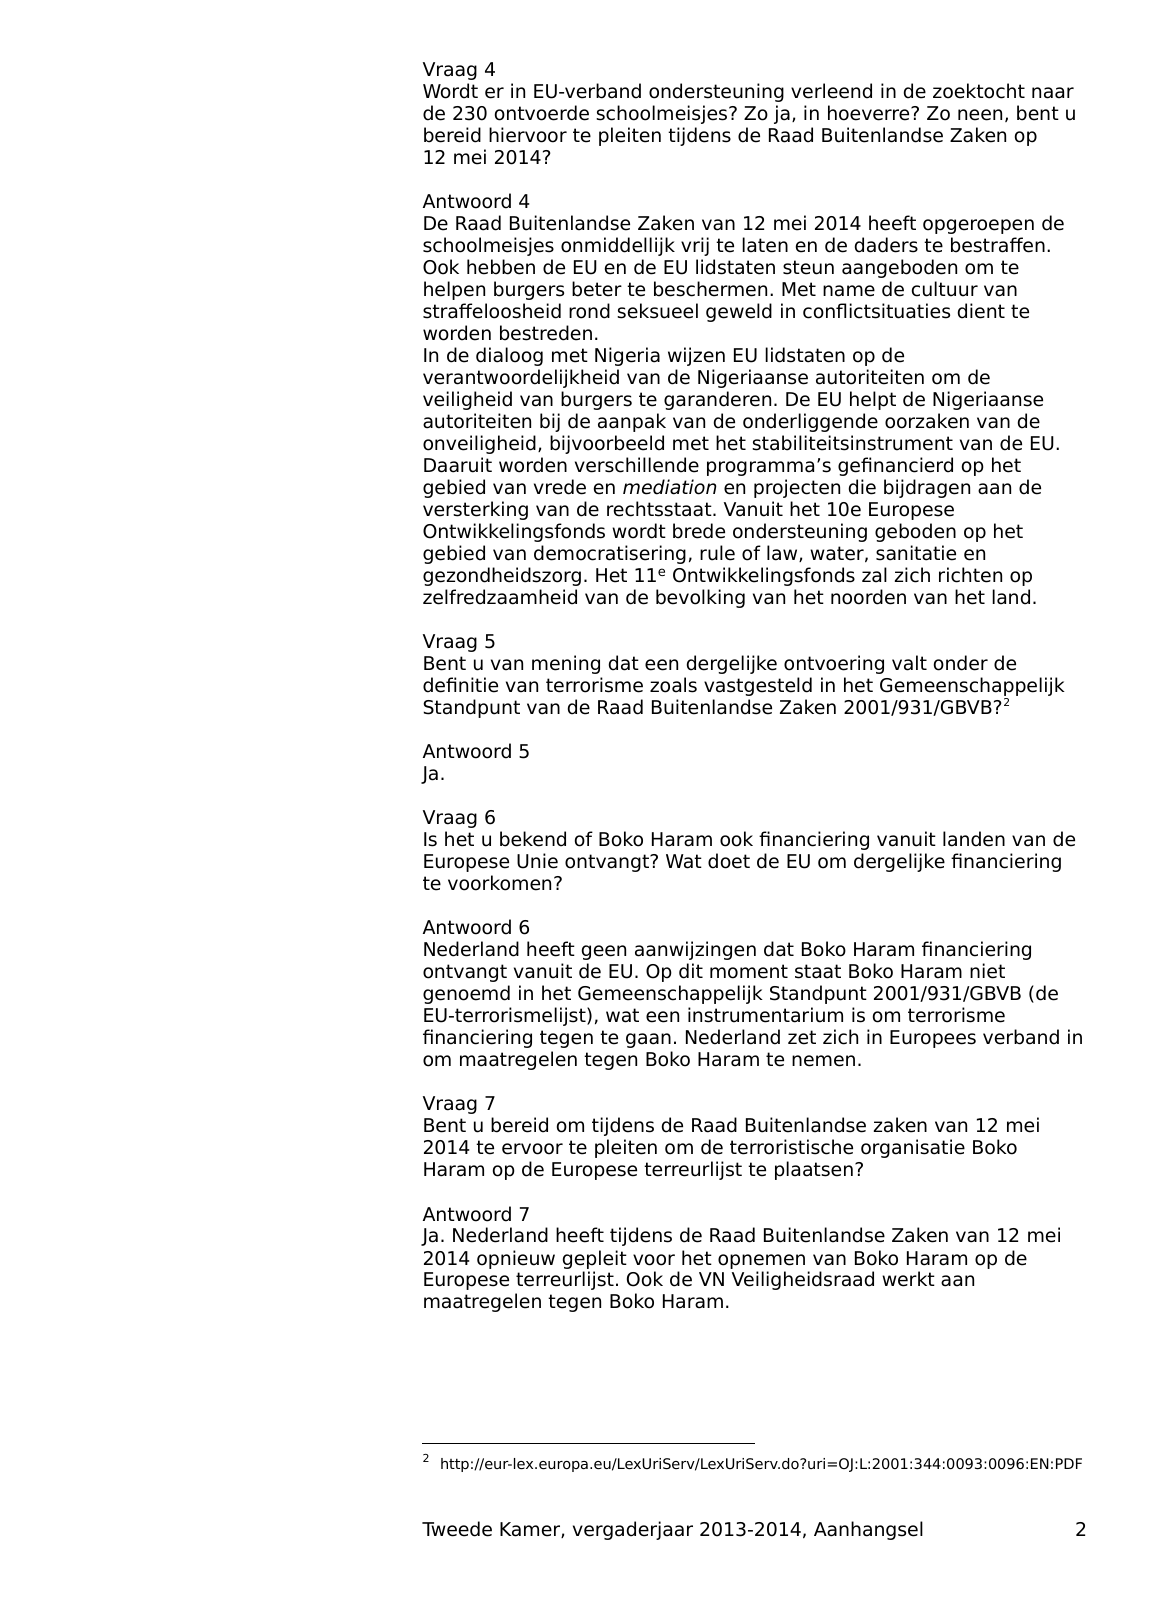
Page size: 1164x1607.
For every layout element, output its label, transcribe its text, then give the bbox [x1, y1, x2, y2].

text Vraag 6 [422, 807, 1087, 829]
text Ja. [422, 763, 1087, 785]
text Vraag 5 [422, 631, 1087, 653]
text Antwoord 4 [422, 191, 1087, 213]
text De Raad Buitenlandse Zaken van 12 mei 2014 heeft opgeroepen de schoolmeisjes onmiddellijk vrij te laten en de daders te bestraffen. Ook hebben de EU en de EU lidstaten steun aangeboden om te helpen burgers beter te beschermen. Met name de cultuur van straffeloosheid rond seksueel geweld in conflictsituaties dient te worden bestreden. [422, 213, 1087, 345]
text Antwoord 6 [422, 917, 1087, 939]
text http://eur-lex.europa.eu/LexUriServ/LexUriServ.do?uri=OJ:L:2001:344:0093:0096:EN:PDF [422, 1452, 1087, 1474]
text Bent u bereid om tijdens de Raad Buitenlandse zaken van 12 mei 2014 te ervoor te pleiten om de terroristische organisatie Boko Haram op de Europese terreurlijst te plaatsen? [422, 1115, 1087, 1181]
text Wordt er in EU-verband ondersteuning verleend in de zoektocht naar de 230 ontvoerde schoolmeisjes? Zo ja, in hoeverre? Zo neen, bent u bereid hiervoor te pleiten tijdens de Raad Buitenlandse Zaken op 12 mei 2014? [422, 81, 1087, 169]
text Vraag 4 [422, 59, 1087, 81]
text Is het u bekend of Boko Haram ook financiering vanuit landen van de Europese Unie ontvangt? Wat doet de EU om dergelijke financiering te voorkomen? [422, 829, 1087, 895]
text Bent u van mening dat een dergelijke ontvoering valt onder de definitie van terrorisme zoals vastgesteld in het Gemeenschappelijk Standpunt van de Raad Buitenlandse Zaken 2001/931/GBVB? [422, 653, 1087, 719]
text Antwoord 7 [422, 1203, 1087, 1225]
text In de dialoog met Nigeria wijzen EU lidstaten op de verantwoordelijkheid van de Nigeriaanse autoriteiten om de veiligheid van burgers te garanderen. De EU helpt de Nigeriaanse autoriteiten bij de aanpak van de onderliggende oorzaken van de onveiligheid, bijvoorbeeld met het stabiliteitsinstrument van de EU. Daaruit worden verschillende programma’s gefinancierd op het gebied van vrede en mediation en projecten die bijdragen aan de versterking van de rechtsstaat. Vanuit het 10e Europese Ontwikkelingsfonds wordt brede ondersteuning geboden op het gebied van democratisering, rule of law, water, sanitatie en gezondheidszorg. Het 11e Ontwikkelingsfonds zal zich richten op zelfredzaamheid van de bevolking van het noorden van het land. [422, 345, 1087, 609]
text Vraag 7 [422, 1093, 1087, 1115]
text Ja. Nederland heeft tijdens de Raad Buitenlandse Zaken van 12 mei 2014 opnieuw gepleit voor het opnemen van Boko Haram op de Europese terreurlijst. Ook de VN Veiligheidsraad werkt aan maatregelen tegen Boko Haram. [422, 1225, 1087, 1313]
text Antwoord 5 [422, 741, 1087, 763]
text Nederland heeft geen aanwijzingen dat Boko Haram financiering ontvangt vanuit de EU. Op dit moment staat Boko Haram niet genoemd in het Gemeenschappelijk Standpunt 2001/931/GBVB (de EU-terrorismelijst), wat een instrumentarium is om terrorisme financiering tegen te gaan. Nederland zet zich in Europees verband in om maatregelen tegen Boko Haram te nemen. [422, 939, 1087, 1071]
